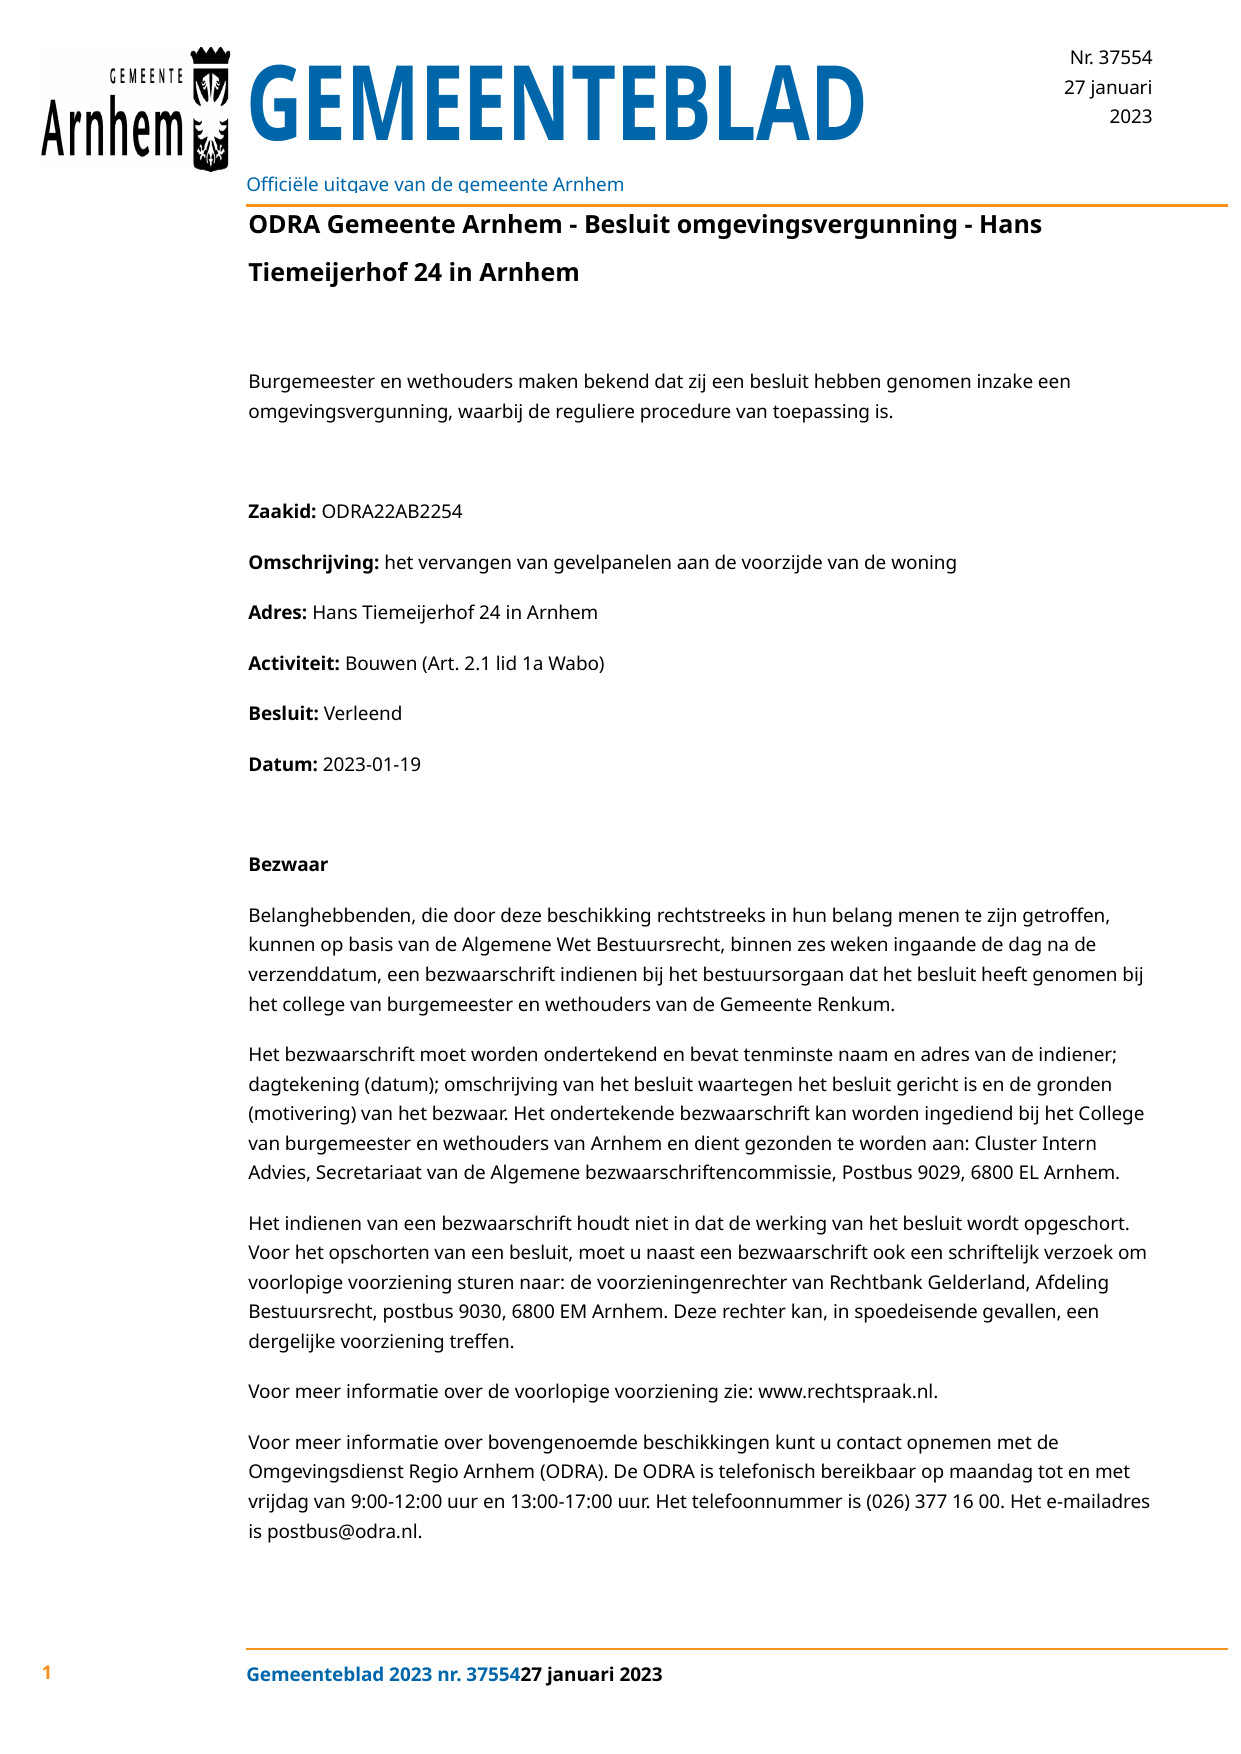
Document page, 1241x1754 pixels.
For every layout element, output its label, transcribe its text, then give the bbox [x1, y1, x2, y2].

text ODRA Gemeente Arnhem - Besluit omgevingsvergunning - Hans Tiemeijerhof 24 in Arnhem [248, 207, 1152, 288]
text Omschrijving: het vervangen van gevelpanelen aan de voorzijde van de woning [248, 549, 1152, 575]
text Besluit: Verleend [248, 700, 1152, 726]
text Belanghebbenden, die door deze beschikking rechtstreeks in hun belang menen te zijn getroffen, kunnen op basis van de Algemene Wet Bestuursrecht, binnen zes weken ingaande de dag na de verzenddatum, een bezwaarschrift indienen bij het bestuursorgaan dat het besluit heeft genomen bij het college van burgemeester en wethouders van de Gemeente Renkum. [248, 902, 1152, 1017]
text Activiteit: Bouwen (Art. 2.1 lid 1a Wabo) [248, 650, 1152, 676]
text Bezwaar [248, 852, 1152, 877]
text Adres: Hans Tiemeijerhof 24 in Arnhem [248, 599, 1152, 625]
picture [41, 47, 231, 172]
text Voor meer informatie over de voorlopige voorziening zie: www.rechtspraak.nl. [248, 1379, 1152, 1404]
text Het bezwaarschrift moet worden ondertekend en bevat tenminste naam en adres van de indiener; dagtekening (datum); omschrijving van het besluit waartegen het besluit gericht is en de gronden (motivering) van het bezwaar. Het ondertekende bezwaarschrift kan worden ingediend bij het College van burgemeester en wethouders van Arnhem en dient gezonden te worden aan: Cluster Intern Advies, Secretariaat van de Algemene bezwaarschriftencommissie, Postbus 9029, 6800 EL Arnhem. [248, 1041, 1152, 1185]
text Zaakid: ODRA22AB2254 [248, 499, 1152, 524]
text Datum: 2023-01-19 [248, 751, 1152, 777]
text Het indienen van een bezwaarschrift houdt niet in dat de werking van het besluit wordt opgeschort. Voor het opschorten van een besluit, moet u naast een bezwaarschrift ook een schriftelijk verzoek om voorlopige voorziening sturen naar: de voorzieningenrechter van Rechtbank Gelderland, Afdeling Bestuursrecht, postbus 9030, 6800 EM Arnhem. Deze rechter kan, in spoedeisende gevallen, een dergelijke voorziening treffen. [248, 1210, 1152, 1354]
text Burgemeester en wethouders maken bekend dat zij een besluit hebben genomen inzake een omgevingsvergunning, waarbij de reguliere procedure van toepassing is. [248, 368, 1152, 424]
text Voor meer informatie over bovengenoemde beschikkingen kunt u contact opnemen met de Omgevingsdienst Regio Arnhem (ODRA). De ODRA is telefonisch bereikbaar op maandag tot en met vrijdag van 9:00-12:00 uur en 13:00-17:00 uur. Het telefoonnummer is (026) 377 16 00. Het e-mailadres is postbus@odra.nl. [248, 1429, 1152, 1544]
